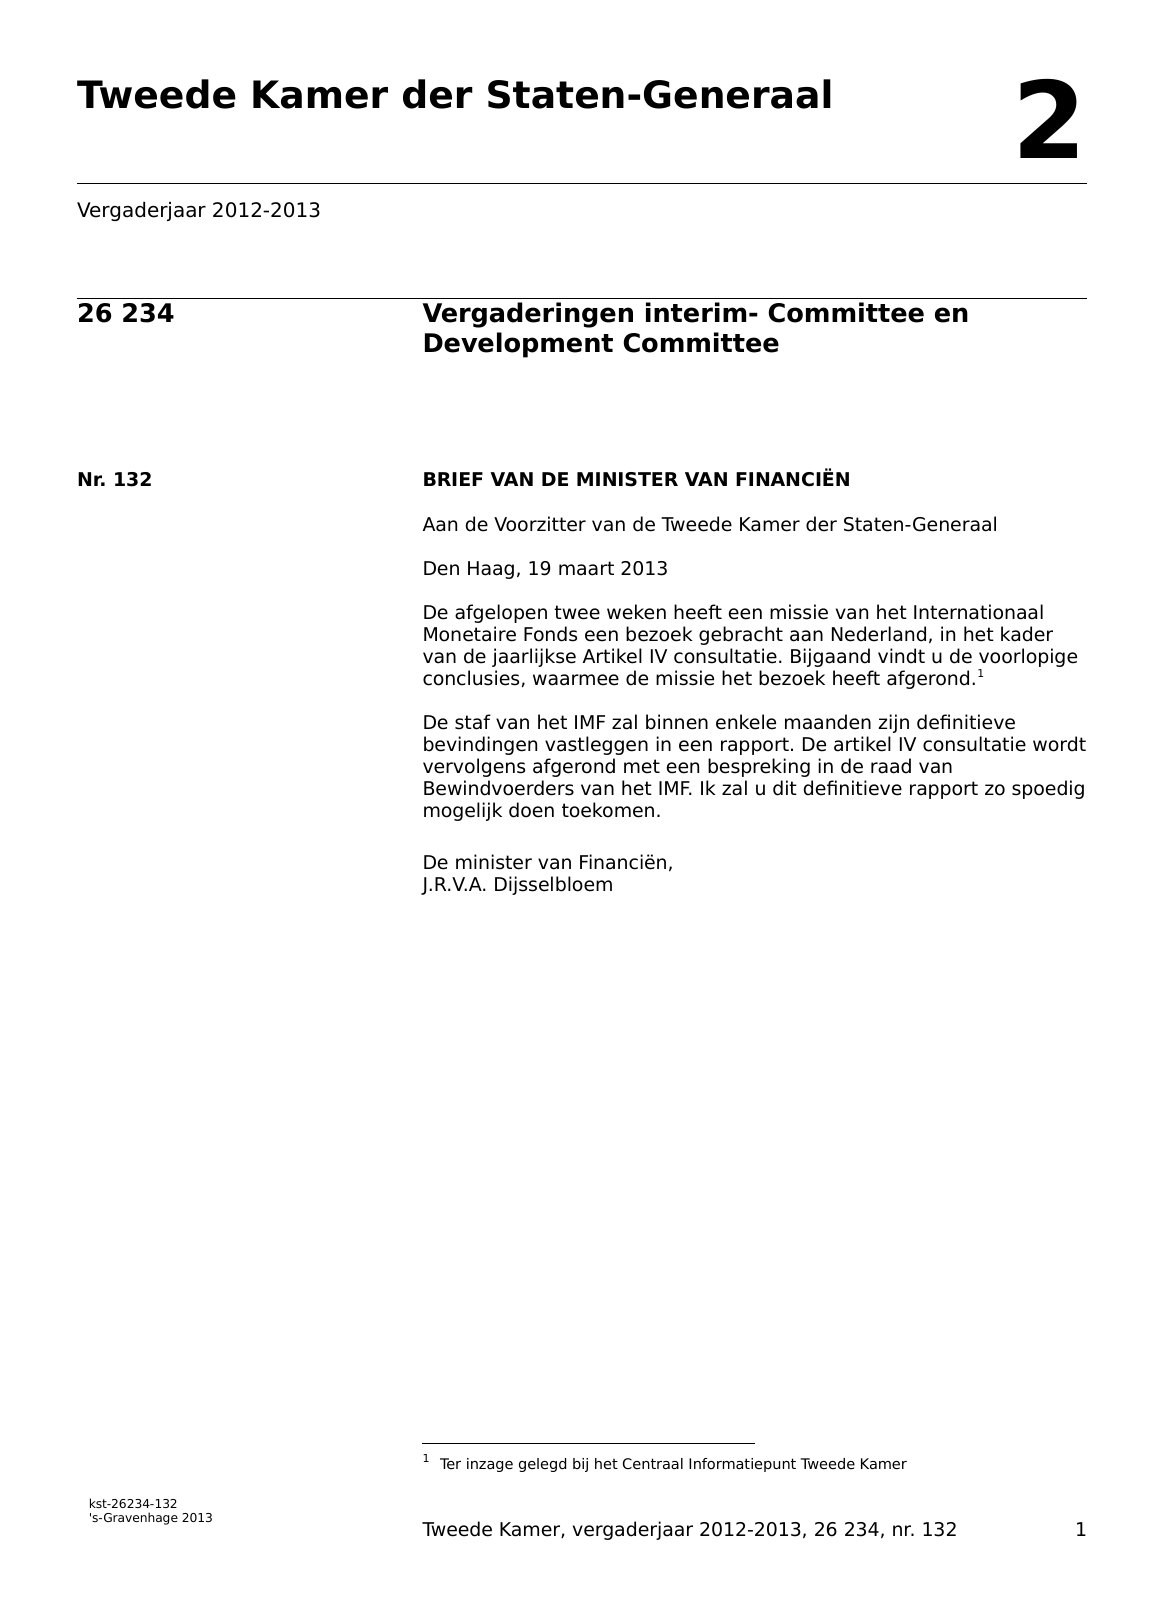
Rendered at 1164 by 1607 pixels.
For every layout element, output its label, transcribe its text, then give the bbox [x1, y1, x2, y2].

subtitle Nr. 132 BRIEF VAN DE MINISTER VAN FINANCIËN [77, 469, 1087, 491]
subtitle 26 234 Vergaderingen interim- Committee en Development Committee [77, 299, 1087, 358]
text Aan de Voorzitter van de Tweede Kamer der Staten-Generaal [422, 513, 1087, 536]
text 's-Gravenhage 2013 [88, 1511, 323, 1525]
text kst-26234-132 [88, 1497, 323, 1511]
table_header Tweede Kamer der Staten-Generaal [77, 59, 886, 183]
table_header 2 [886, 59, 1087, 183]
text De staf van het IMF zal binnen enkele maanden zijn definitieve bevindingen vastleggen in een rapport. De artikel IV consultatie wordt vervolgens afgerond met een bespreking in de raad van Bewindvoerders van het IMF. Ik zal u dit definitieve rapport zo spoedig mogelijk doen toekomen. [422, 712, 1087, 822]
text De afgelopen twee weken heeft een missie van het Internationaal Monetaire Fonds een bezoek gebracht aan Nederland, in het kader van de jaarlijkse Artikel IV consultatie. Bijgaand vindt u de voorlopige conclusies, waarmee de missie het bezoek heeft afgerond. [422, 602, 1087, 690]
text Den Haag, 19 maart 2013 [422, 558, 1087, 580]
table_cell Vergaderjaar 2012-2013 [77, 184, 1087, 298]
text De minister van Financiën, J.R.V.A. Dijsselbloem [422, 852, 1087, 896]
text Ter inzage gelegd bij het Centraal Informatiepunt Tweede Kamer [422, 1452, 1087, 1474]
